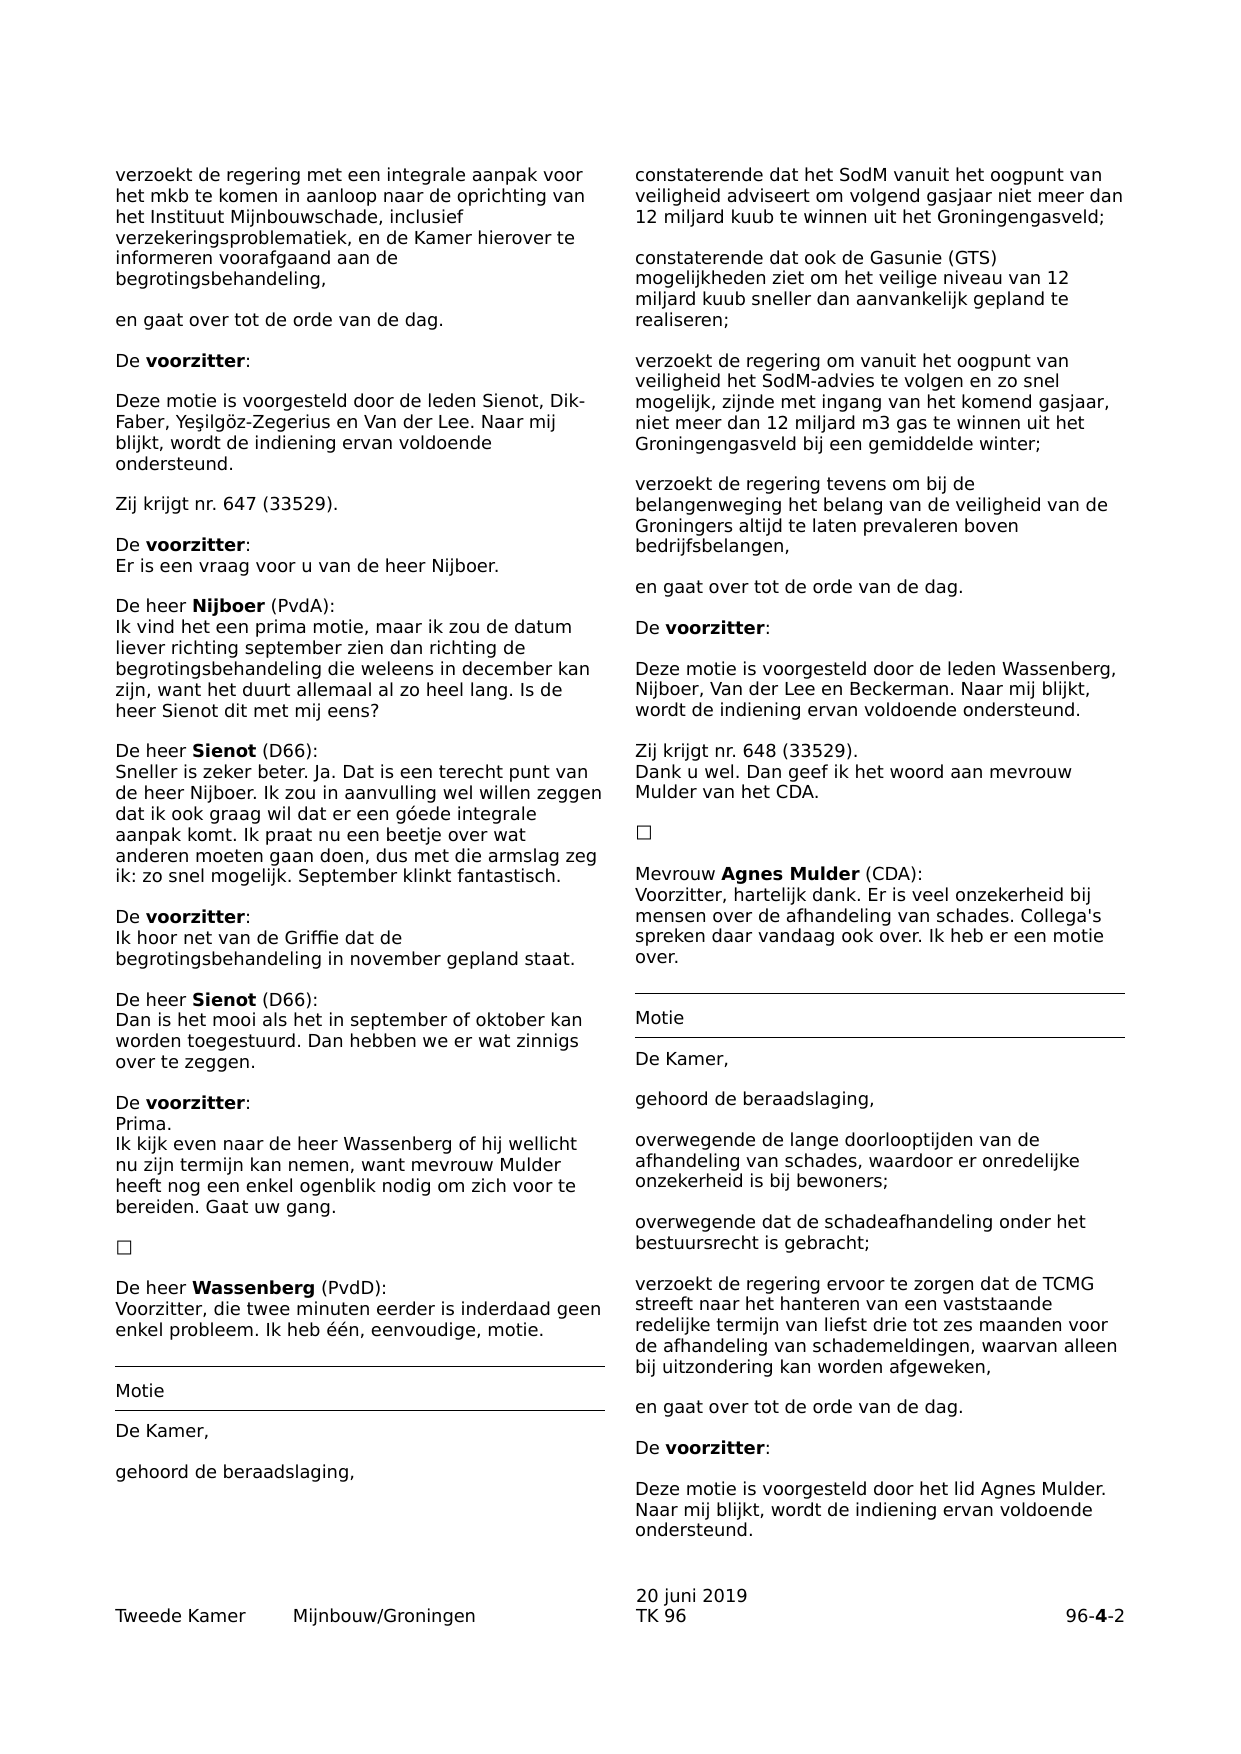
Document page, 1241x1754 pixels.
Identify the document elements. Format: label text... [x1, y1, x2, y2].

text verzoekt de regering ervoor te zorgen dat de TCMG streeft naar het hanteren van een vaststaande redelijke termijn van liefst drie tot zes maanden voor de afhandeling van schademeldingen, waarvan alleen bij uitzondering kan worden afgeweken, [635, 1273, 1125, 1377]
text De Kamer, [635, 1048, 1125, 1069]
text Mevrouw Agnes Mulder (CDA): [635, 864, 1125, 884]
text Ik hoor net van de Griffie dat de begrotingsbehandeling in november gepland staat. [115, 928, 605, 969]
text ⬜ [635, 823, 1125, 844]
text De voorzitter: [115, 535, 605, 556]
text verzoekt de regering met een integrale aanpak voor het mkb te komen in aanloop naar de oprichting van het Instituut Mijnbouwschade, inclusief verzekeringsproblematiek, en de Kamer hierover te informeren voorafgaand aan de begrotingsbehandeling, [115, 165, 605, 290]
text Sneller is zeker beter. Ja. Dat is een terecht punt van de heer Nijboer. Ik zou in aanvulling wel willen zeggen dat ik ook graag wil dat er een góede integrale aanpak komt. Ik praat nu een beetje over wat anderen moeten gaan doen, dus met die armslag zeg ik: zo snel mogelijk. September klinkt fantastisch. [115, 762, 605, 887]
text constaterende dat het SodM vanuit het oogpunt van veiligheid adviseert om volgend gasjaar niet meer dan 12 miljard kuub te winnen uit het Groningengasveld; [635, 165, 1125, 227]
text en gaat over tot de orde van de dag. [635, 1397, 1125, 1418]
text ⬜ [115, 1237, 605, 1258]
text constaterende dat ook de Gasunie (GTS) mogelijkheden ziet om het veilige niveau van 12 miljard kuub sneller dan aanvankelijk gepland te realiseren; [635, 247, 1125, 330]
text Dan is het mooi als het in september of oktober kan worden toegestuurd. Dan hebben we er wat zinnigs over te zeggen. [115, 1010, 605, 1073]
text Er is een vraag voor u van de heer Nijboer. [115, 556, 605, 576]
text Motie [635, 1008, 1125, 1028]
text Zij krijgt nr. 648 (33529). [635, 741, 1125, 761]
text Deze motie is voorgesteld door het lid Agnes Mulder. Naar mij blijkt, wordt de indiening ervan voldoende ondersteund. [635, 1479, 1125, 1541]
text Motie [115, 1381, 605, 1401]
text De voorzitter: [115, 1093, 605, 1113]
text Ik vind het een prima motie, maar ik zou de datum liever richting september zien dan richting de begrotingsbehandeling die weleens in december kan zijn, want het duurt allemaal al zo heel lang. Is de heer Sienot dit met mij eens? [115, 617, 605, 721]
text De Kamer, [115, 1421, 605, 1442]
text De heer Nijboer (PvdA): [115, 596, 605, 617]
text verzoekt de regering tevens om bij de belangenweging het belang van de veiligheid van de Groningers altijd te laten prevaleren boven bedrijfsbelangen, [635, 474, 1125, 557]
text en gaat over tot de orde van de dag. [115, 310, 605, 330]
text Deze motie is voorgesteld door de leden Wassenberg, Nijboer, Van der Lee en Beckerman. Naar mij blijkt, wordt de indiening ervan voldoende ondersteund. [635, 658, 1125, 721]
text en gaat over tot de orde van de dag. [635, 577, 1125, 598]
text De voorzitter: [635, 618, 1125, 638]
text Voorzitter, die twee minuten eerder is inderdaad geen enkel probleem. Ik heb één, eenvoudige, motie. [115, 1299, 605, 1341]
text overwegende dat de schadeafhandeling onder het bestuursrecht is gebracht; [635, 1212, 1125, 1253]
text gehoord de beraadslaging, [635, 1089, 1125, 1110]
text overwegende de lange doorlooptijden van de afhandeling van schades, waardoor er onredelijke onzekerheid is bij bewoners; [635, 1130, 1125, 1192]
text De heer Sienot (D66): [115, 989, 605, 1010]
text Ik kijk even naar de heer Wassenberg of hij wellicht nu zijn termijn kan nemen, want mevrouw Mulder heeft nog een enkel ogenblik nodig om zich voor te bereiden. Gaat uw gang. [115, 1134, 605, 1217]
text Prima. [115, 1113, 605, 1134]
text Zij krijgt nr. 647 (33529). [115, 494, 605, 515]
text De heer Sienot (D66): [115, 741, 605, 762]
text Voorzitter, hartelijk dank. Er is veel onzekerheid bij mensen over de afhandeling van schades. Collega's spreken daar vandaag ook over. Ik heb er een motie over. [635, 884, 1125, 968]
text verzoekt de regering om vanuit het oogpunt van veiligheid het SodM-advies te volgen en zo snel mogelijk, zijnde met ingang van het komend gasjaar, niet meer dan 12 miljard m3 gas te winnen uit het Groningengasveld bij een gemiddelde winter; [635, 350, 1125, 454]
text gehoord de beraadslaging, [115, 1462, 605, 1483]
text De voorzitter: [635, 1438, 1125, 1459]
text De voorzitter: [115, 907, 605, 928]
text Dank u wel. Dan geef ik het woord aan mevrouw Mulder van het CDA. [635, 761, 1125, 803]
text De voorzitter: [115, 350, 605, 371]
text De heer Wassenberg (PvdD): [115, 1278, 605, 1299]
text Deze motie is voorgesteld door de leden Sienot, Dik-Faber, Yeşilgöz-Zegerius en Van der Lee. Naar mij blijkt, wordt de indiening ervan voldoende ondersteund. [115, 391, 605, 474]
